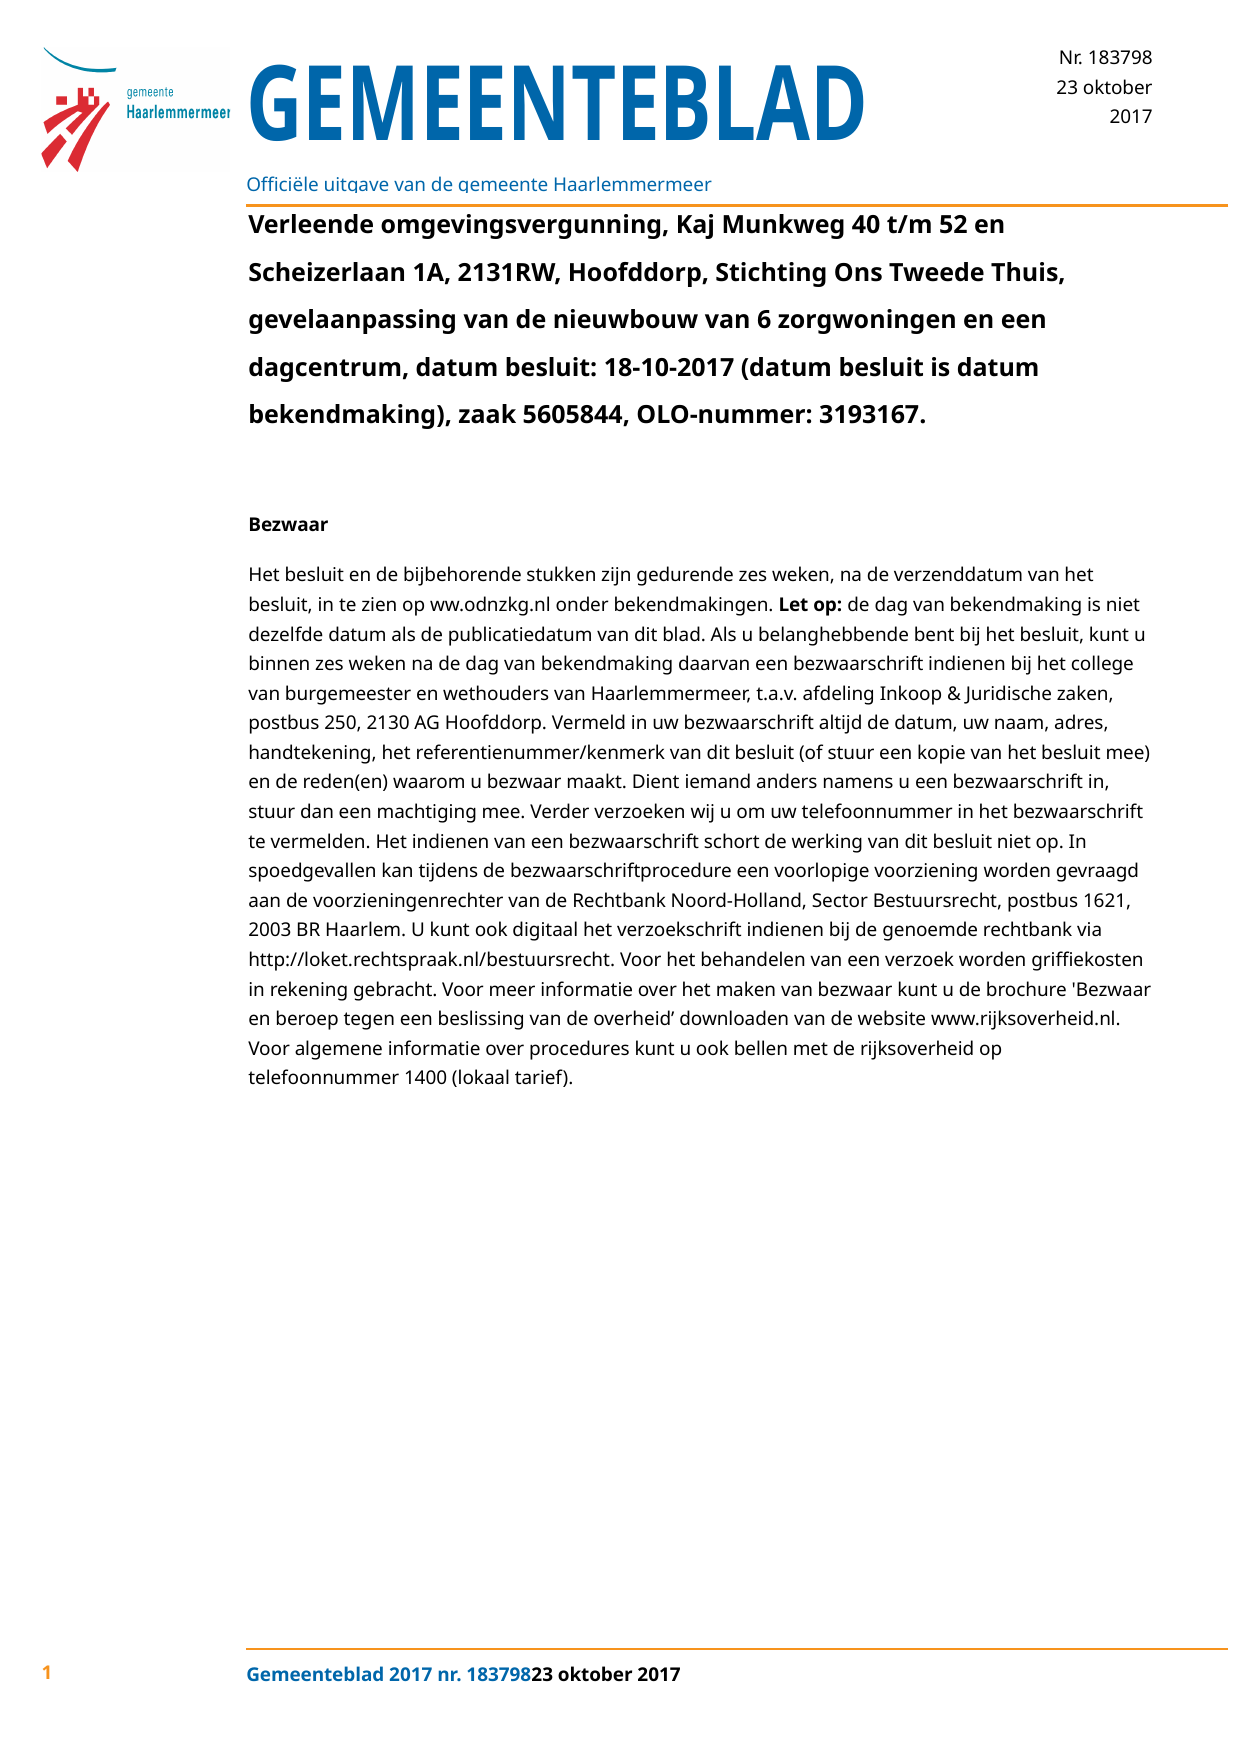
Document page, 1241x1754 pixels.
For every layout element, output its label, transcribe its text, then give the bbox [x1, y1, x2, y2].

picture [41, 47, 231, 172]
text Bezwaar [248, 511, 1152, 537]
text Het besluit en de bijbehorende stukken zijn gedurende zes weken, na de verzenddatum van het besluit, in te zien op ww.odnzkg.nl onder bekendmakingen. Let op: de dag van bekendmaking is niet dezelfde datum als de publicatiedatum van dit blad. Als u belanghebbende bent bij het besluit, kunt u binnen zes weken na de dag van bekendmaking daarvan een bezwaarschrift indienen bij het college van burgemeester en wethouders van Haarlemmermeer, t.a.v. afdeling Inkoop & Juridische zaken, postbus 250, 2130 AG Hoofddorp. Vermeld in uw bezwaarschrift altijd de datum, uw naam, adres, handtekening, het referentienummer/kenmerk van dit besluit (of stuur een kopie van het besluit mee) en de reden(en) waarom u bezwaar maakt. Dient iemand anders namens u een bezwaarschrift in, stuur dan een machtiging mee. Verder verzoeken wij u om uw telefoonnummer in het bezwaarschrift te vermelden. Het indienen van een bezwaarschrift schort de werking van dit besluit niet op. In spoedgevallen kan tijdens de bezwaarschriftprocedure een voorlopige voorziening worden gevraagd aan de voorzieningenrechter van de Rechtbank Noord-Holland, Sector Bestuursrecht, postbus 1621, 2003 BR Haarlem. U kunt ook digitaal het verzoekschrift indienen bij de genoemde rechtbank via http://loket.rechtspraak.nl/bestuursrecht. Voor het behandelen van een verzoek worden griffiekosten in rekening gebracht. Voor meer informatie over het maken van bezwaar kunt u de brochure 'Bezwaar en beroep tegen een beslissing van de overheid’ downloaden van de website www.rijksoverheid.nl. Voor algemene informatie over procedures kunt u ook bellen met de rijksoverheid op telefoonnummer 1400 (lokaal tarief). [248, 562, 1152, 1090]
text Verleende omgevingsvergunning, Kaj Munkweg 40 t/m 52 en Scheizerlaan 1A, 2131RW, Hoofddorp, Stichting Ons Tweede Thuis, gevelaanpassing van de nieuwbouw van 6 zorgwoningen en een dagcentrum, datum besluit: 18-10-2017 (datum besluit is datum bekendmaking), zaak 5605844, OLO-nummer: 3193167. [248, 207, 1152, 431]
